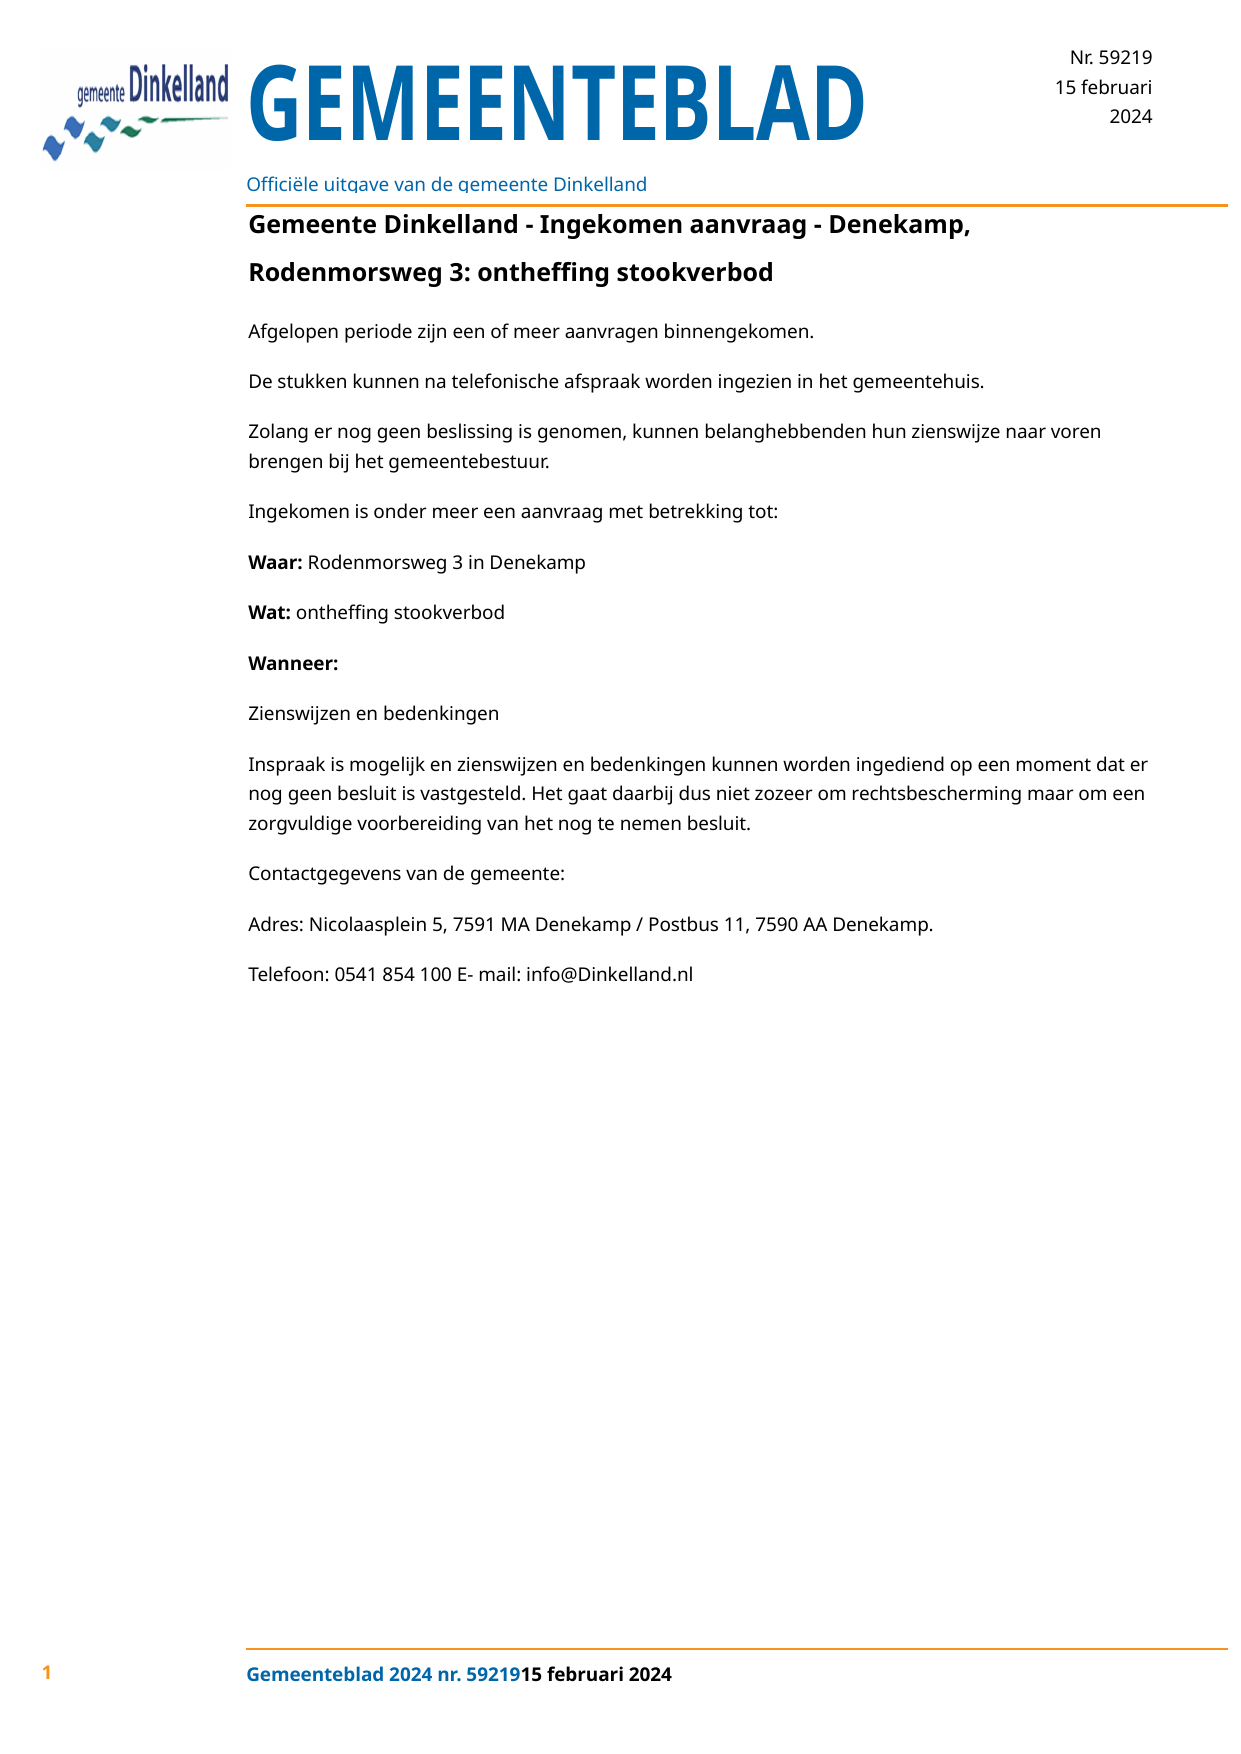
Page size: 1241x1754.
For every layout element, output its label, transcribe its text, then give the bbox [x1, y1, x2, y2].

text De stukken kunnen na telefonische afspraak worden ingezien in het gemeentehuis. [248, 368, 1152, 394]
text Telefoon: 0541 854 100 E- mail: info@Dinkelland.nl [248, 961, 1152, 987]
text Gemeente Dinkelland - Ingekomen aanvraag - Denekamp, Rodenmorsweg 3: ontheffing stookverbod [248, 207, 1152, 288]
text Inspraak is mogelijk en zienswijzen en bedenkingen kunnen worden ingediend op een moment dat er nog geen besluit is vastgesteld. Het gaat daarbij dus niet zozeer om rechtsbescherming maar om een zorgvuldige voorbereiding van het nog te nemen besluit. [248, 751, 1152, 836]
text Adres: Nicolaasplein 5, 7591 MA Denekamp / Postbus 11, 7590 AA Denekamp. [248, 911, 1152, 937]
text Waar: Rodenmorsweg 3 in Denekamp [248, 549, 1152, 575]
picture [41, 47, 231, 172]
text Zolang er nog geen beslissing is genomen, kunnen belanghebbenden hun zienswijze naar voren brengen bij het gemeentebestuur. [248, 419, 1152, 474]
text Ingekomen is onder meer een aanvraag met betrekking tot: [248, 499, 1152, 524]
text Zienswijzen en bedenkingen [248, 700, 1152, 726]
text Wat: ontheffing stookverbod [248, 599, 1152, 625]
text Contactgegevens van de gemeente: [248, 860, 1152, 886]
text Wanneer: [248, 650, 1152, 676]
text Afgelopen periode zijn een of meer aanvragen binnengekomen. [248, 318, 1152, 344]
